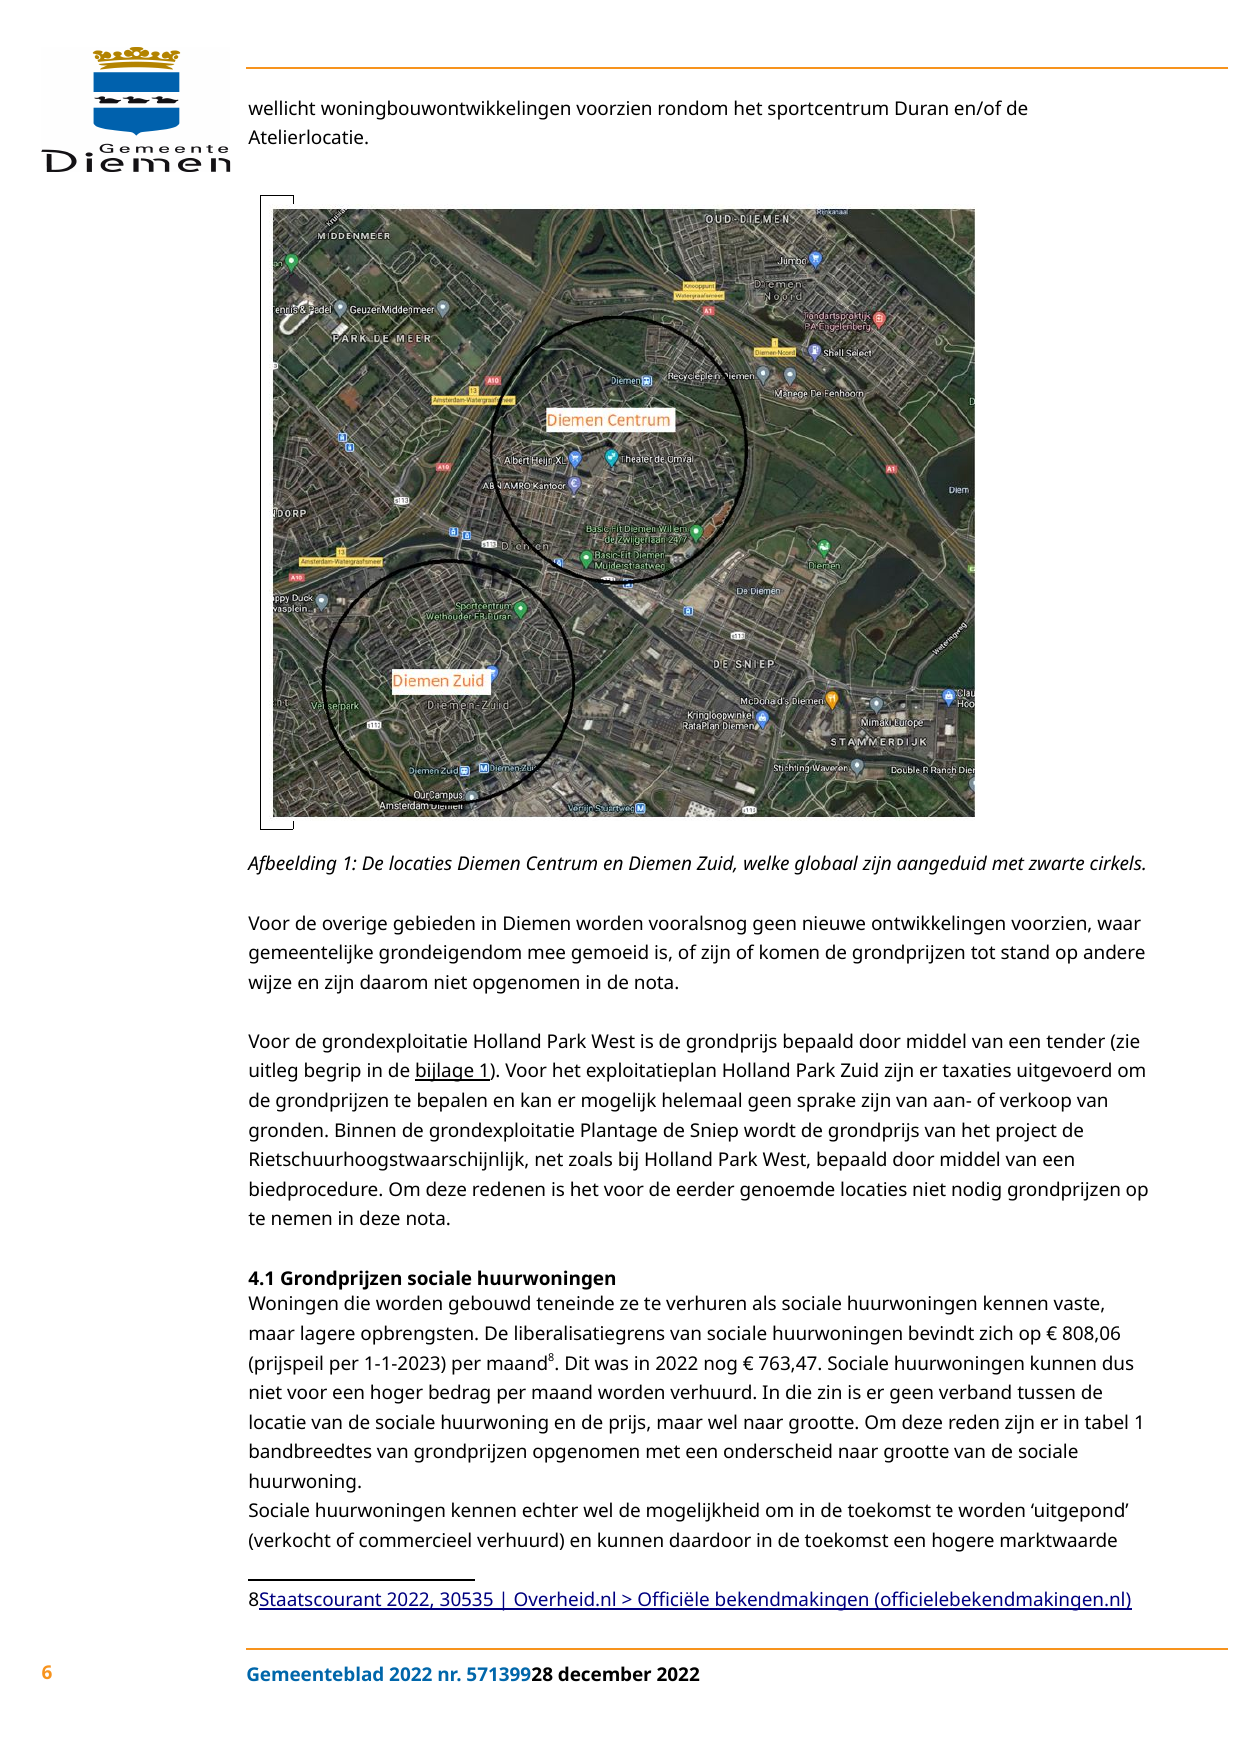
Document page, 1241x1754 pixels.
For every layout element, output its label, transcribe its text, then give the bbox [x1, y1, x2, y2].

picture [41, 47, 231, 172]
text Woningen die worden gebouwd teneinde ze te verhuren als sociale huurwoningen kennen vaste, maar lagere opbrengsten. De liberalisatiegrens van sociale huurwoningen bevindt zich op € 808,06 (prijspeil per 1-1-2023) per maand. Dit was in 2022 nog € 763,47. Sociale huurwoningen kunnen dus niet voor een hoger bedrag per maand worden verhuurd. In die zin is er geen verband tussen de locatie van de sociale huurwoning en de prijs, maar wel naar grootte. Om deze reden zijn er in tabel 1 bandbreedtes van grondprijzen opgenomen met een onderscheid naar grootte van de sociale huurwoning. [248, 1291, 1152, 1494]
text Voor de overige gebieden in Diemen worden vooralsnog geen nieuwe ontwikkelingen voorzien, waar gemeentelijke grondeigendom mee gemoeid is, of zijn of komen de grondprijzen tot stand op andere wijze en zijn daarom niet opgenomen in de nota. [248, 910, 1152, 995]
text 4.1 Grondprijzen sociale huurwoningen [248, 1265, 1152, 1291]
text Staatscourant 2022, 30535 | Overheid.nl > Officiële bekendmakingen (officielebekendmakingen.nl) [248, 1586, 1152, 1612]
text Voor de grondexploitatie Holland Park West is de grondprijs bepaald door middel van een tender (zie uitleg begrip in de bijlage 1). Voor het exploitatieplan Holland Park Zuid zijn er taxaties uitgevoerd om de grondprijzen te bepalen en kan er mogelijk helemaal geen sprake zijn van aan- of verkoop van gronden. Binnen de grondexploitatie Plantage de Sniep wordt de grondprijs van het project de Rietschuurhoogstwaarschijnlijk, net zoals bij Holland Park West, bepaald door middel van een biedprocedure. Om deze redenen is het voor de eerder genoemde locaties niet nodig grondprijzen op te nemen in deze nota. [248, 1028, 1152, 1231]
text Sociale huurwoningen kennen echter wel de mogelijkheid om in de toekomst te worden ‘uitgepond’ (verkocht of commercieel verhuurd) en kunnen daardoor in de toekomst een hogere marktwaarde [248, 1498, 1152, 1553]
picture [268, 204, 978, 821]
text Afbeelding 1: De locaties Diemen Centrum en Diemen Zuid, welke globaal zijn aangeduid met zwarte cirkels. [248, 851, 1152, 876]
text wellicht woningbouwontwikkelingen voorzien rondom het sportcentrum Duran en/of de Atelierlocatie. [248, 95, 1152, 150]
